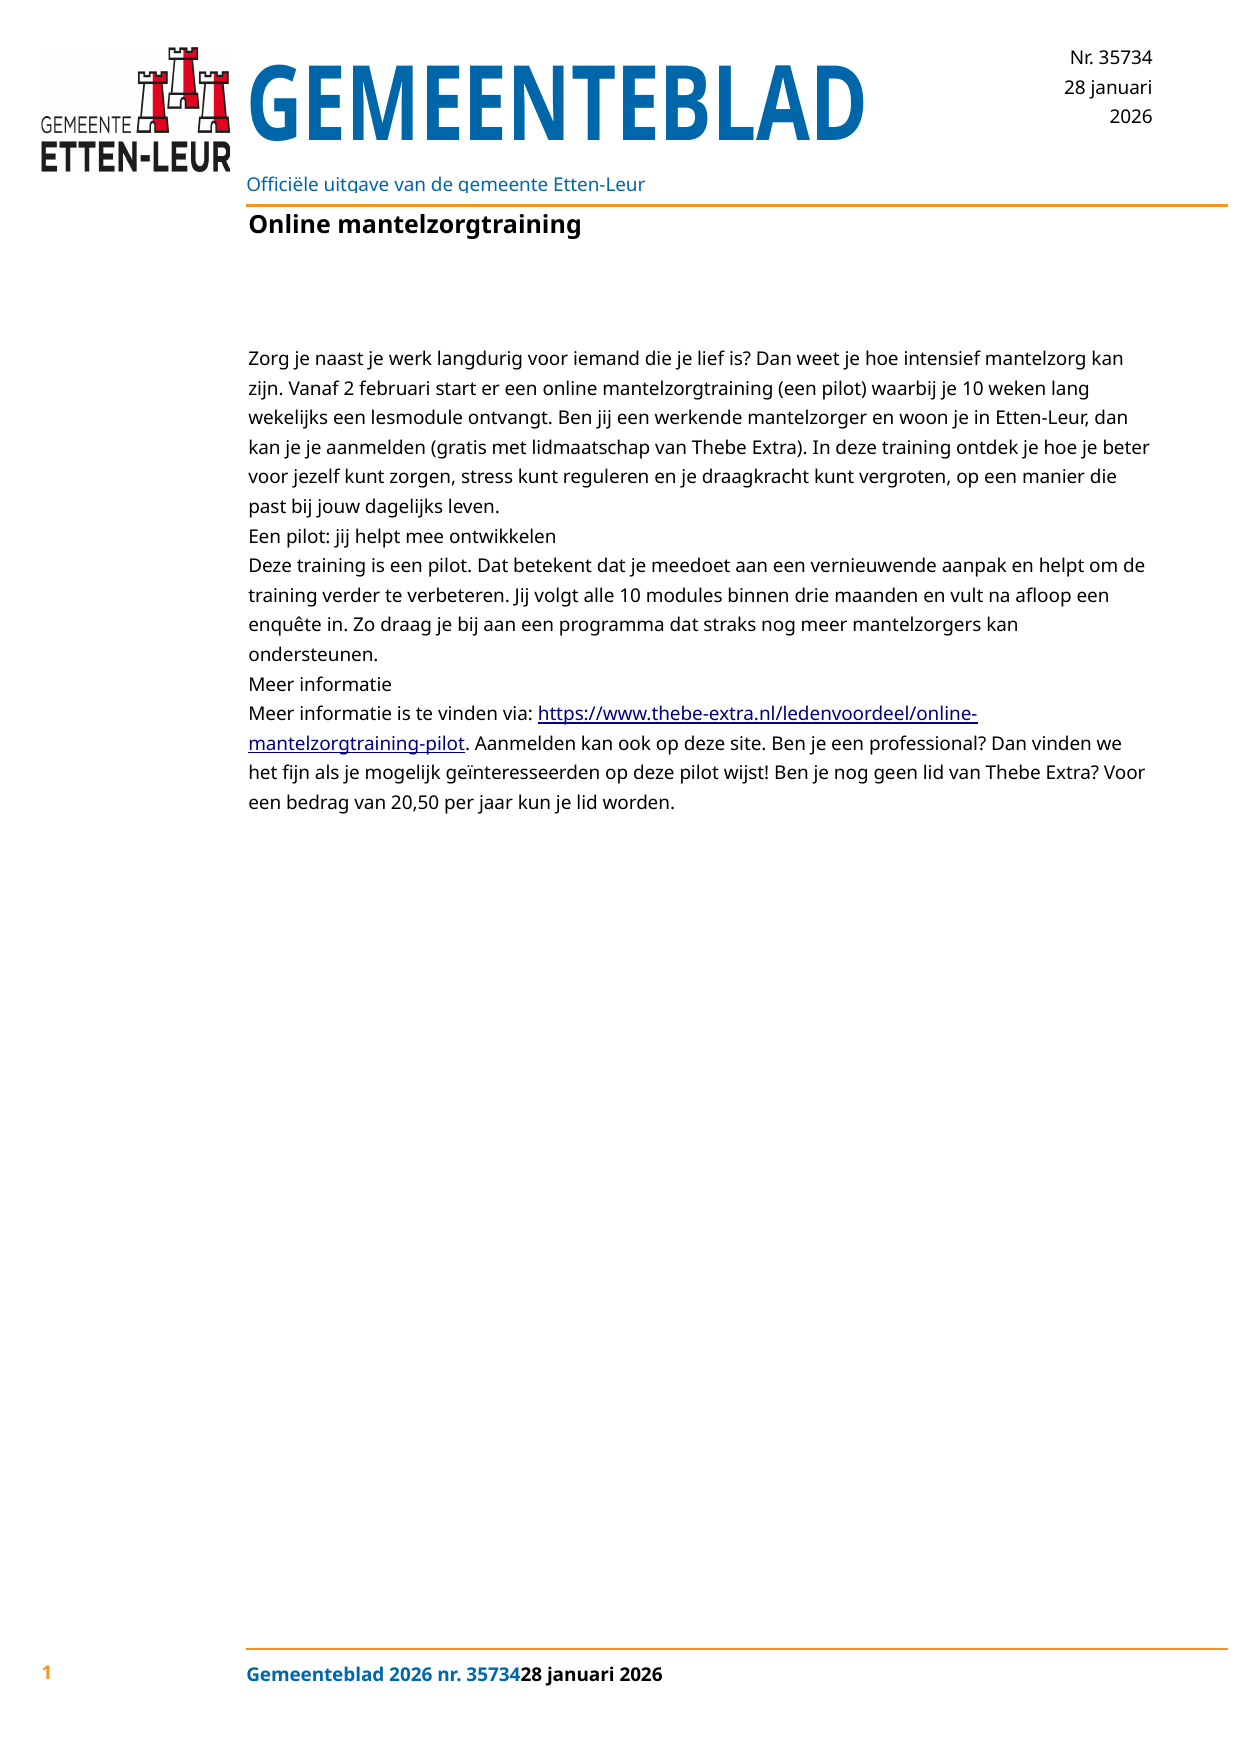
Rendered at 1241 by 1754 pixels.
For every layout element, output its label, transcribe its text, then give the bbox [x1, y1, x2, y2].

text Online mantelzorgtraining [248, 207, 1152, 241]
text Meer informatie is te vinden via: https://www.thebe-extra.nl/ledenvoordeel/online-mantelzorgtraining-pilot. Aanmelden kan ook op deze site. Ben je een professional? Dan vinden we het fijn als je mogelijk geïnteresseerden op deze pilot wijst! Ben je nog geen lid van Thebe Extra? Voor een bedrag van 20,50 per jaar kun je lid worden. [248, 700, 1152, 815]
text Zorg je naast je werk langdurig voor iemand die je lief is? Dan weet je hoe intensief mantelzorg kan zijn. Vanaf 2 februari start er een online mantelzorgtraining (een pilot) waarbij je 10 weken lang wekelijks een lesmodule ontvangt. Ben jij een werkende mantelzorger en woon je in Etten-Leur, dan kan je je aanmelden (gratis met lidmaatschap van Thebe Extra). In deze training ontdek je hoe je beter voor jezelf kunt zorgen, stress kunt reguleren en je draagkracht kunt vergroten, op een manier die past bij jouw dagelijks leven. [248, 345, 1152, 519]
text Meer informatie [248, 671, 1152, 696]
text Een pilot: jij helpt mee ontwikkelen [248, 523, 1152, 548]
text Deze training is een pilot. Dat betekent dat je meedoet aan een vernieuwende aanpak en helpt om de training verder te verbeteren. Jij volgt alle 10 modules binnen drie maanden en vult na afloop een enquête in. Zo draag je bij aan een programma dat straks nog meer mantelzorgers kan ondersteunen. [248, 552, 1152, 667]
picture [41, 47, 231, 172]
